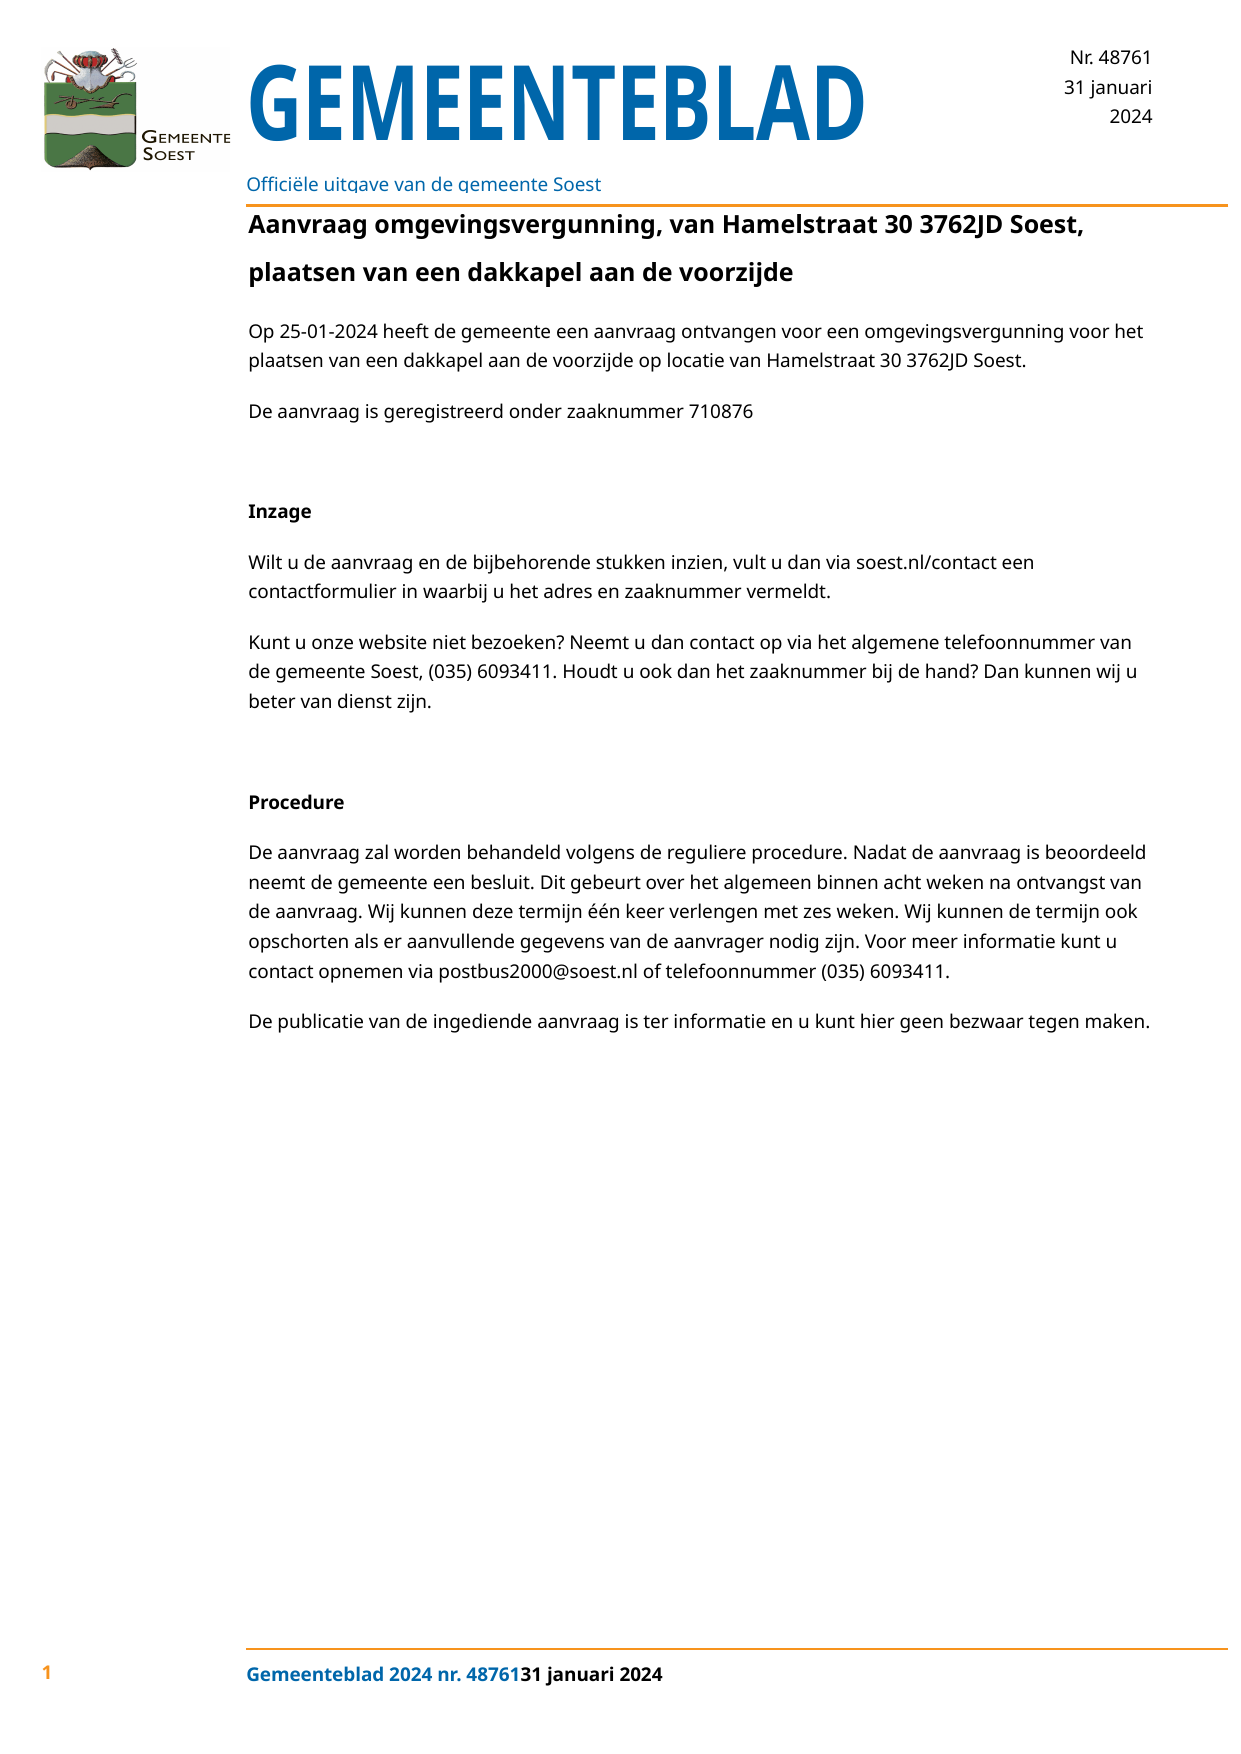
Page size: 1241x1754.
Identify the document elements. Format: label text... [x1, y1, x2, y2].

text Wilt u de aanvraag en de bijbehorende stukken inzien, vult u dan via soest.nl/contact een contactformulier in waarbij u het adres en zaaknummer vermeldt. [248, 549, 1152, 604]
text Procedure [248, 789, 1152, 815]
text Kunt u onze website niet bezoeken? Neemt u dan contact op via het algemene telefoonnummer van de gemeente Soest, (035) 6093411. Houdt u ook dan het zaaknummer bij de hand? Dan kunnen wij u beter van dienst zijn. [248, 629, 1152, 714]
text Aanvraag omgevingsvergunning, van Hamelstraat 30 3762JD Soest, plaatsen van een dakkapel aan de voorzijde [248, 207, 1152, 288]
text De aanvraag is geregistreerd onder zaaknummer 710876 [248, 398, 1152, 424]
text Inzage [248, 499, 1152, 524]
text De publicatie van de ingediende aanvraag is ter informatie en u kunt hier geen bezwaar tegen maken. [248, 1008, 1152, 1034]
picture [41, 47, 231, 172]
text Op 25-01-2024 heeft de gemeente een aanvraag ontvangen voor een omgevingsvergunning voor het plaatsen van een dakkapel aan de voorzijde op locatie van Hamelstraat 30 3762JD Soest. [248, 318, 1152, 373]
text De aanvraag zal worden behandeld volgens de reguliere procedure. Nadat de aanvraag is beoordeeld neemt de gemeente een besluit. Dit gebeurt over het algemeen binnen acht weken na ontvangst van de aanvraag. Wij kunnen deze termijn één keer verlengen met zes weken. Wij kunnen de termijn ook opschorten als er aanvullende gegevens van de aanvrager nodig zijn. Voor meer informatie kunt u contact opnemen via postbus2000@soest.nl of telefoonnummer (035) 6093411. [248, 839, 1152, 984]
